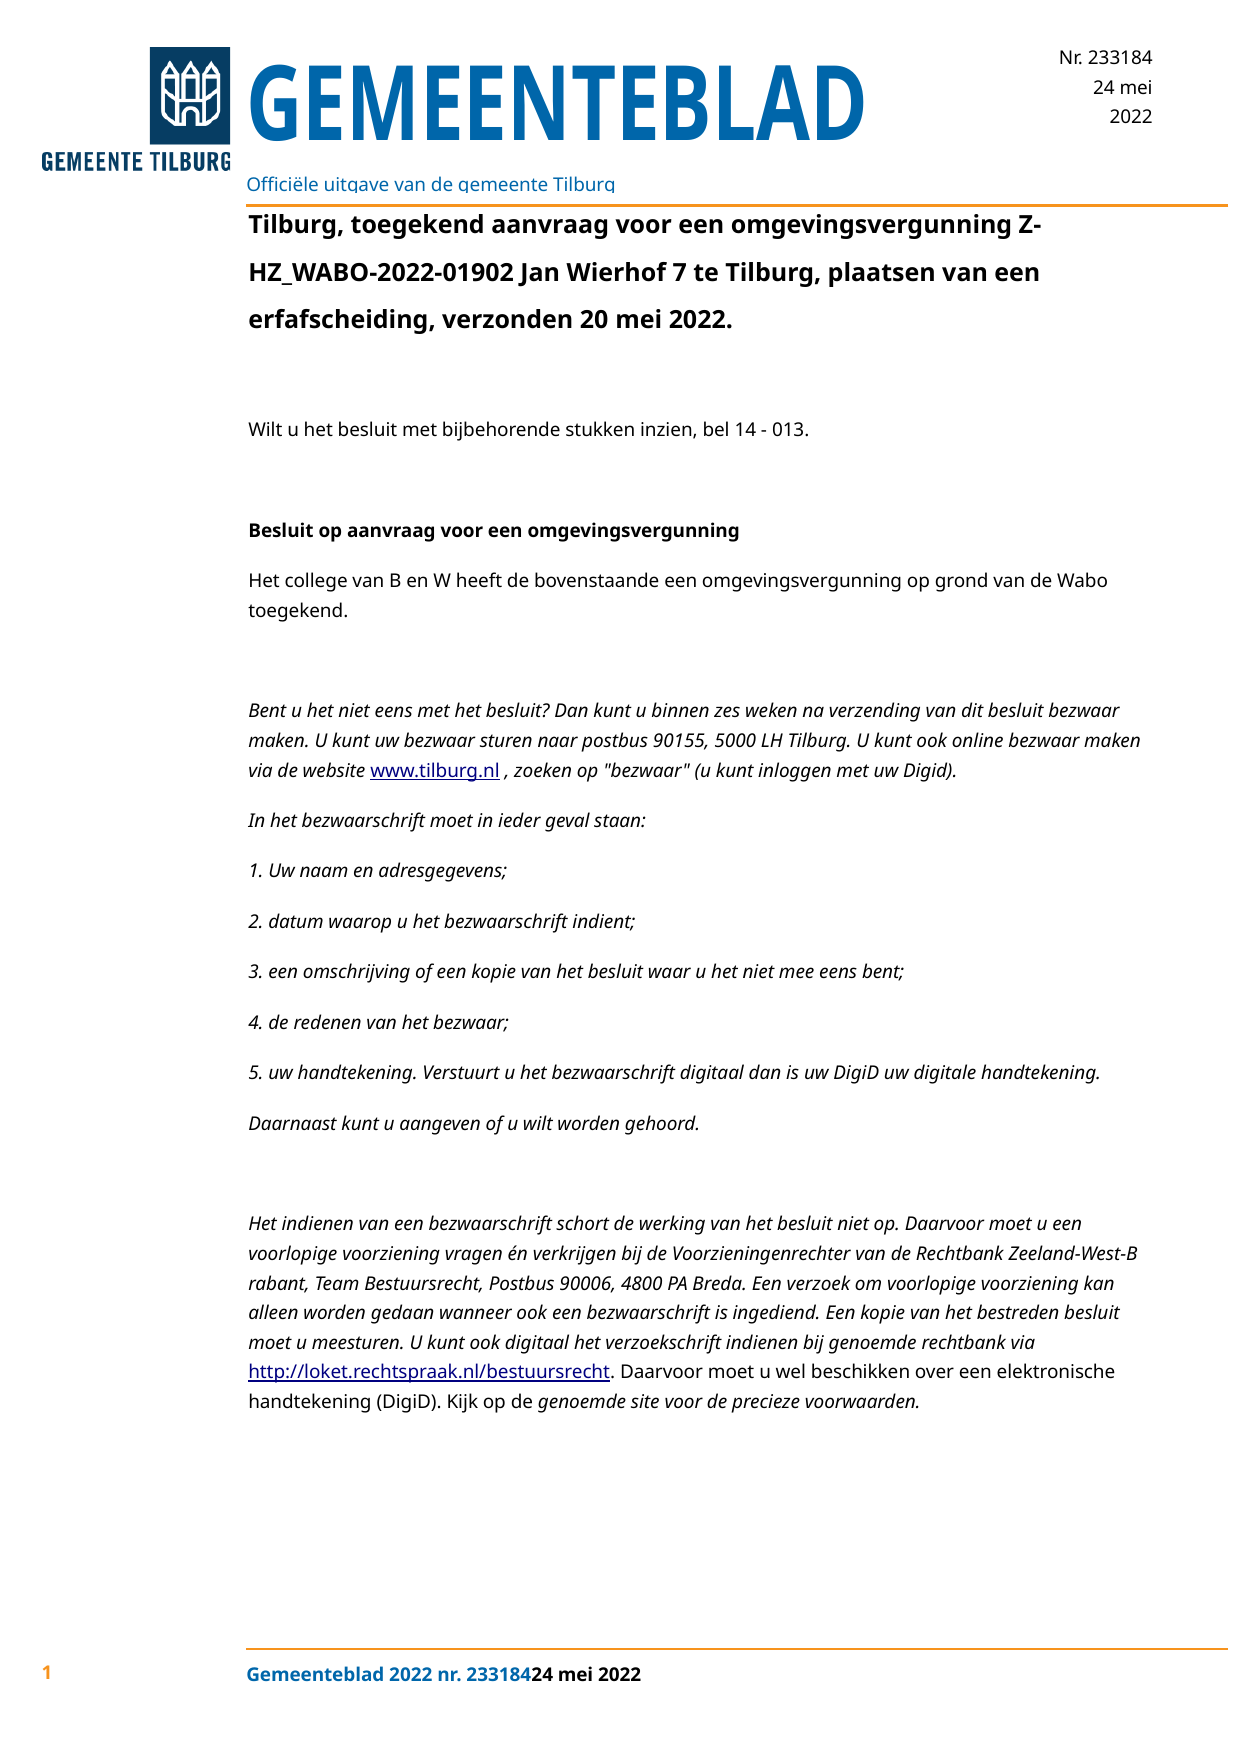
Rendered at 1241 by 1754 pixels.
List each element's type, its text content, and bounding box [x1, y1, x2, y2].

text Daarnaast kunt u aangeven of u wilt worden gehoord. [248, 1110, 1152, 1135]
text 5. uw handtekening. Verstuurt u het bezwaarschrift digitaal dan is uw DigiD uw digitale handtekening. [248, 1059, 1152, 1085]
text 3. een omschrijving of een kopie van het besluit waar u het niet mee eens bent; [248, 958, 1152, 984]
text 4. de redenen van het bezwaar; [248, 1009, 1152, 1034]
text 2. datum waarop u het bezwaarschrift indient; [248, 908, 1152, 934]
text 1. Uw naam en adresgegevens; [248, 858, 1152, 883]
text In het bezwaarschrift moet in ieder geval staan: [248, 807, 1152, 833]
text Wilt u het besluit met bijbehorende stukken inzien, bel 14 - 013. [248, 416, 1152, 442]
picture [41, 47, 231, 172]
text Het college van B en W heeft de bovenstaande een omgevingsvergunning op grond van de Wabo toegekend. [248, 567, 1152, 622]
text Het indienen van een bezwaarschrift schort de werking van het besluit niet op. Daarvoor moet u een voorlopige voorziening vragen én verkrijgen bij de Voorzieningenrechter van de Rechtbank Zeeland-West-B rabant, Team Bestuursrecht, Postbus 90006, 4800 PA Breda. Een verzoek om voorlopige voorziening kan alleen worden gedaan wanneer ook een bezwaarschrift is ingediend. Een kopie van het bestreden besluit moet u meesturen. U kunt ook digitaal het verzoekschrift indienen bij genoemde rechtbank via http://loket.rechtspraak.nl/bestuursrecht. Daarvoor moet u wel beschikken over een elektronische handtekening (DigiD). Kijk op de genoemde site voor de precieze voorwaarden. [248, 1211, 1152, 1414]
text Besluit op aanvraag voor een omgevingsvergunning [248, 517, 1152, 542]
text Tilburg, toegekend aanvraag voor een omgevingsvergunning Z-HZ_WABO-2022-01902 Jan Wierhof 7 te Tilburg, plaatsen van een erfafscheiding, verzonden 20 mei 2022. [248, 207, 1152, 336]
text Bent u het niet eens met het besluit? Dan kunt u binnen zes weken na verzending van dit besluit bezwaar maken. U kunt uw bezwaar sturen naar postbus 90155, 5000 LH Tilburg. U kunt ook online bezwaar maken via de website www.tilburg.nl , zoeken op "bezwaar" (u kunt inloggen met uw Digid). [248, 698, 1152, 782]
